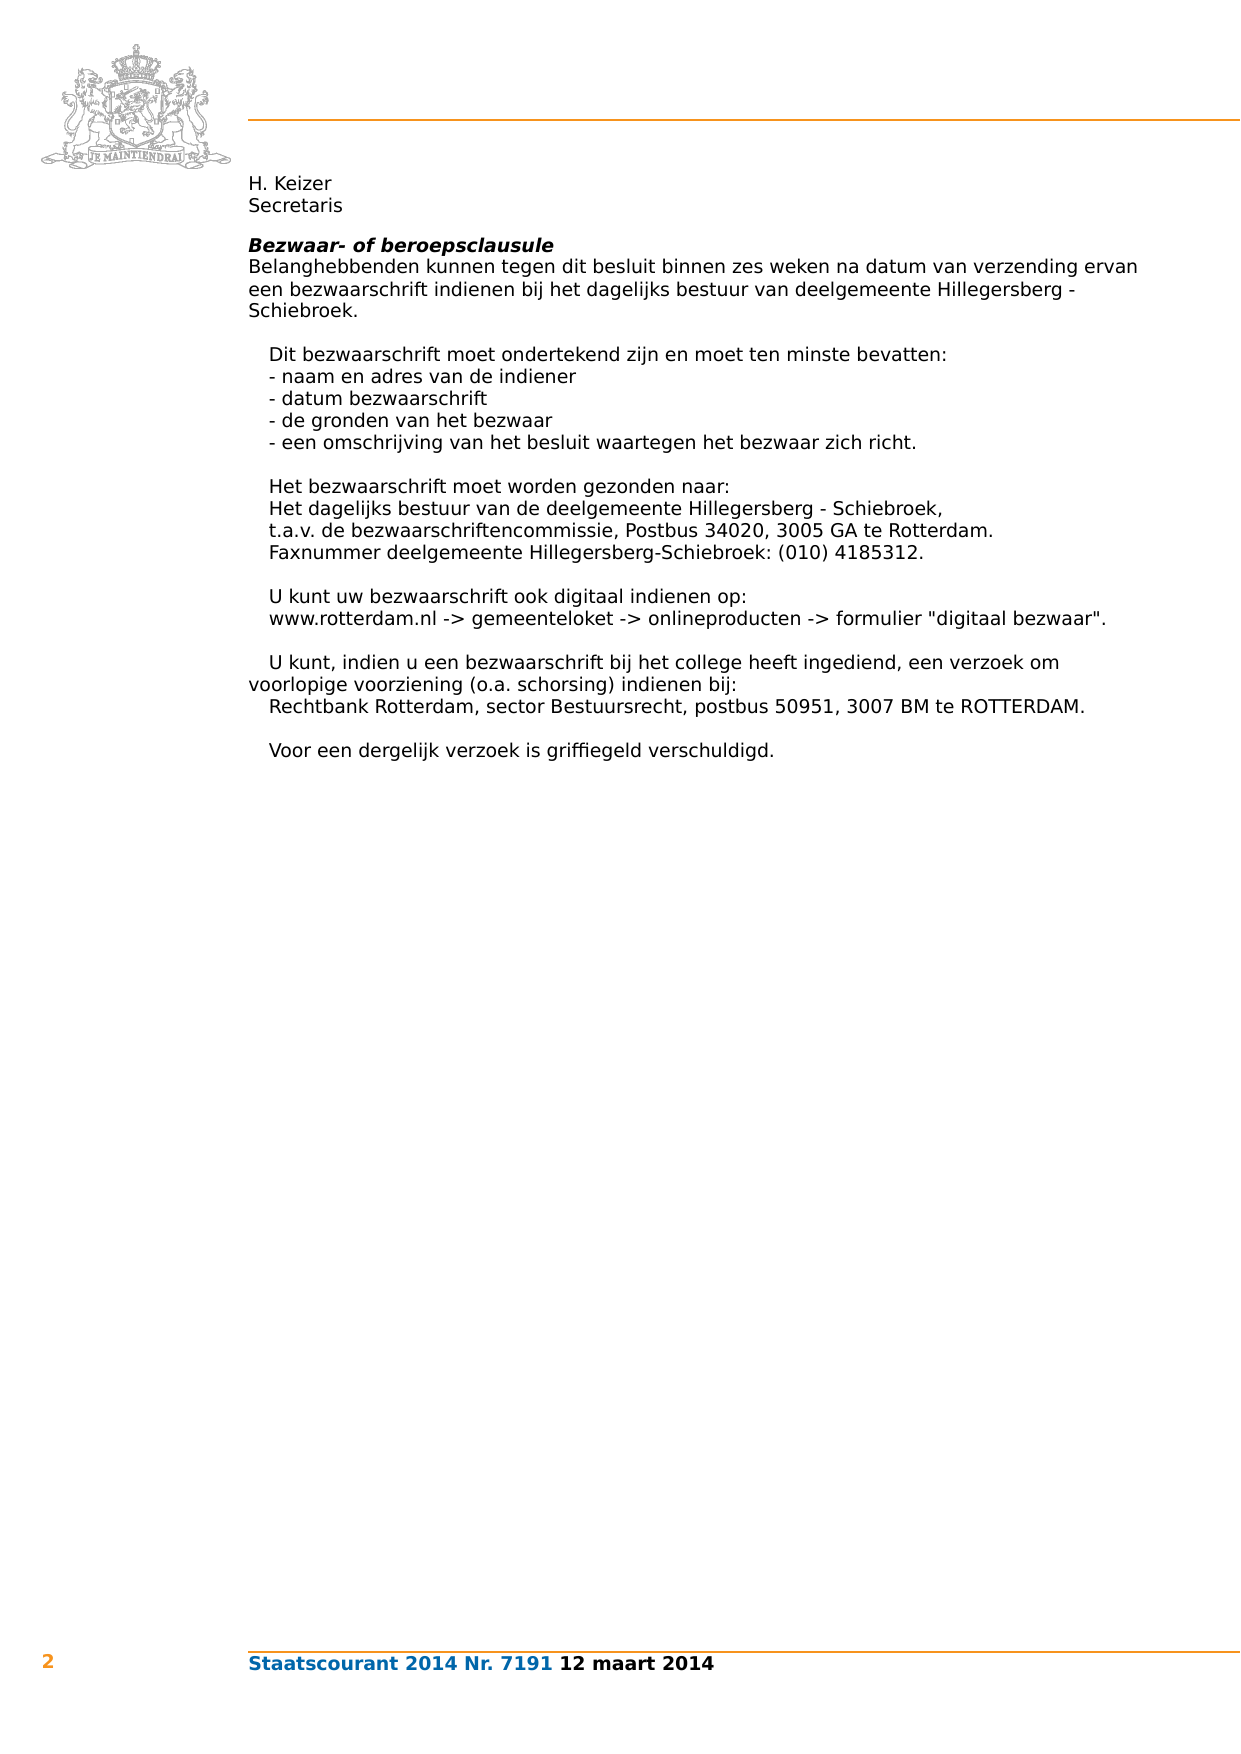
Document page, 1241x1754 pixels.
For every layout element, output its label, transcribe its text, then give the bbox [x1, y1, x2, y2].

text H. Keizer [248, 173, 1163, 195]
subtitle Bezwaar- of beroepsclausule [248, 234, 1163, 256]
text - een omschrijving van het besluit waartegen het bezwaar zich richt. [248, 432, 1163, 454]
text Belanghebbenden kunnen tegen dit besluit binnen zes weken na datum van verzending ervan een bezwaarschrift indienen bij het dagelijks bestuur van deelgemeente Hillegersberg - Schiebroek. [248, 256, 1163, 322]
text Rechtbank Rotterdam, sector Bestuursrecht, postbus 50951, 3007 BM te ROTTERDAM. [248, 696, 1163, 718]
text Faxnummer deelgemeente Hillegersberg-Schiebroek: (010) 4185312. [248, 542, 1163, 564]
text - datum bezwaarschrift [248, 388, 1163, 410]
text Voor een dergelijk verzoek is griffiegeld verschuldigd. [248, 740, 1163, 762]
text - de gronden van het bezwaar [248, 410, 1163, 432]
text Dit bezwaarschrift moet ondertekend zijn en moet ten minste bevatten: [248, 344, 1163, 366]
text Secretaris [248, 195, 1163, 217]
text U kunt, indien u een bezwaarschrift bij het college heeft ingediend, een verzoek om voorlopige voorziening (o.a. schorsing) indienen bij: [248, 652, 1163, 696]
text Het dagelijks bestuur van de deelgemeente Hillegersberg - Schiebroek, [248, 498, 1163, 520]
text Het bezwaarschrift moet worden gezonden naar: [248, 476, 1163, 498]
picture [41, 44, 231, 169]
text www.rotterdam.nl -> gemeenteloket -> onlineproducten -> formulier "digitaal bezwaar". [248, 608, 1163, 630]
text - naam en adres van de indiener [248, 366, 1163, 388]
text t.a.v. de bezwaarschriftencommissie, Postbus 34020, 3005 GA te Rotterdam. [248, 520, 1163, 542]
text U kunt uw bezwaarschrift ook digitaal indienen op: [248, 586, 1163, 608]
